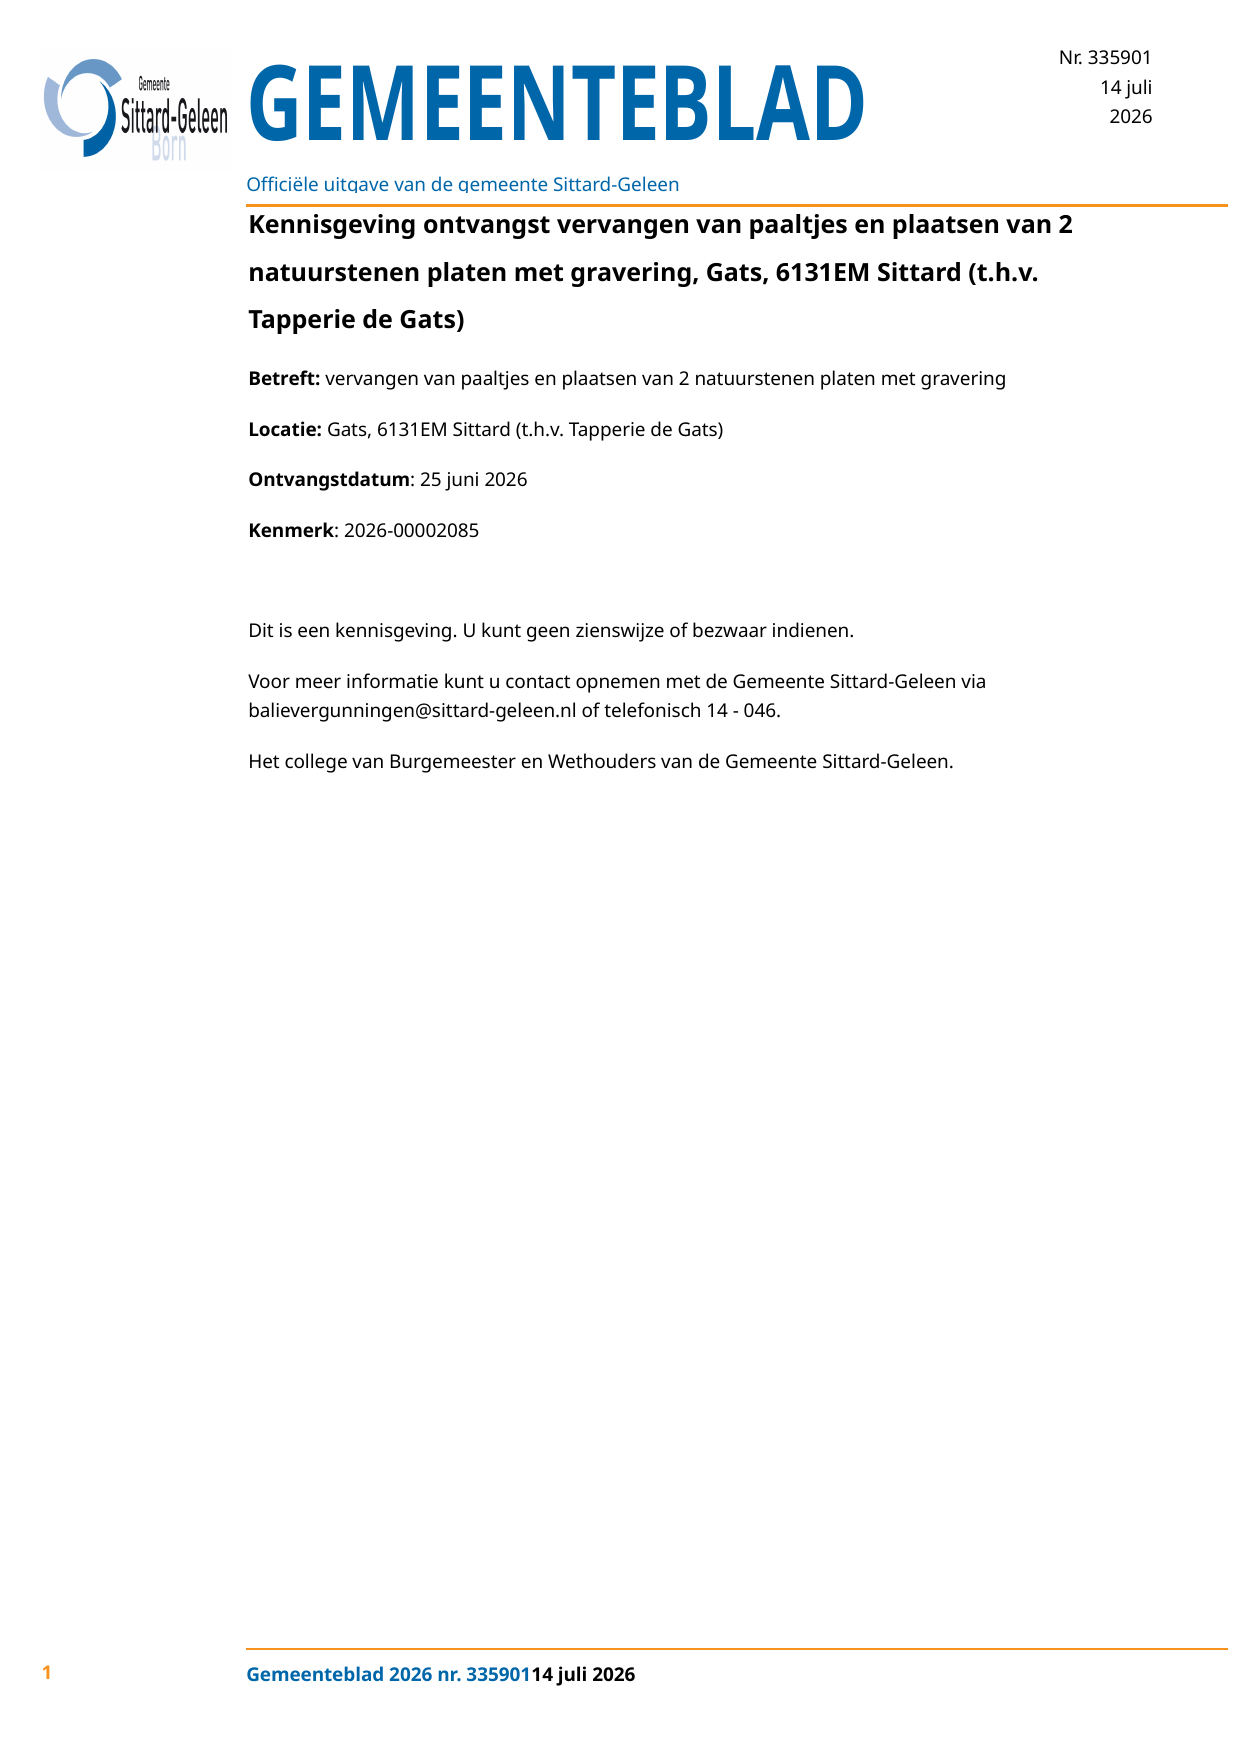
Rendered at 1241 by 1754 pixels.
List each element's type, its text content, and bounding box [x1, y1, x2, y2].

text Het college van Burgemeester en Wethouders van de Gemeente Sittard-Geleen. [248, 748, 1152, 774]
text Kennisgeving ontvangst vervangen van paaltjes en plaatsen van 2 natuurstenen platen met gravering, Gats, 6131EM Sittard (t.h.v. Tapperie de Gats) [248, 207, 1152, 336]
text Dit is een kennisgeving. U kunt geen zienswijze of bezwaar indienen. [248, 618, 1152, 643]
text Voor meer informatie kunt u contact opnemen met de Gemeente Sittard-Geleen via balievergunningen@sittard-geleen.nl of telefonisch 14 - 046. [248, 668, 1152, 723]
text Betreft: vervangen van paaltjes en plaatsen van 2 natuurstenen platen met gravering [248, 366, 1152, 391]
text Kenmerk: 2026-00002085 [248, 517, 1152, 542]
picture [41, 47, 231, 172]
text Locatie: Gats, 6131EM Sittard (t.h.v. Tapperie de Gats) [248, 416, 1152, 442]
text Ontvangstdatum: 25 juni 2026 [248, 466, 1152, 492]
